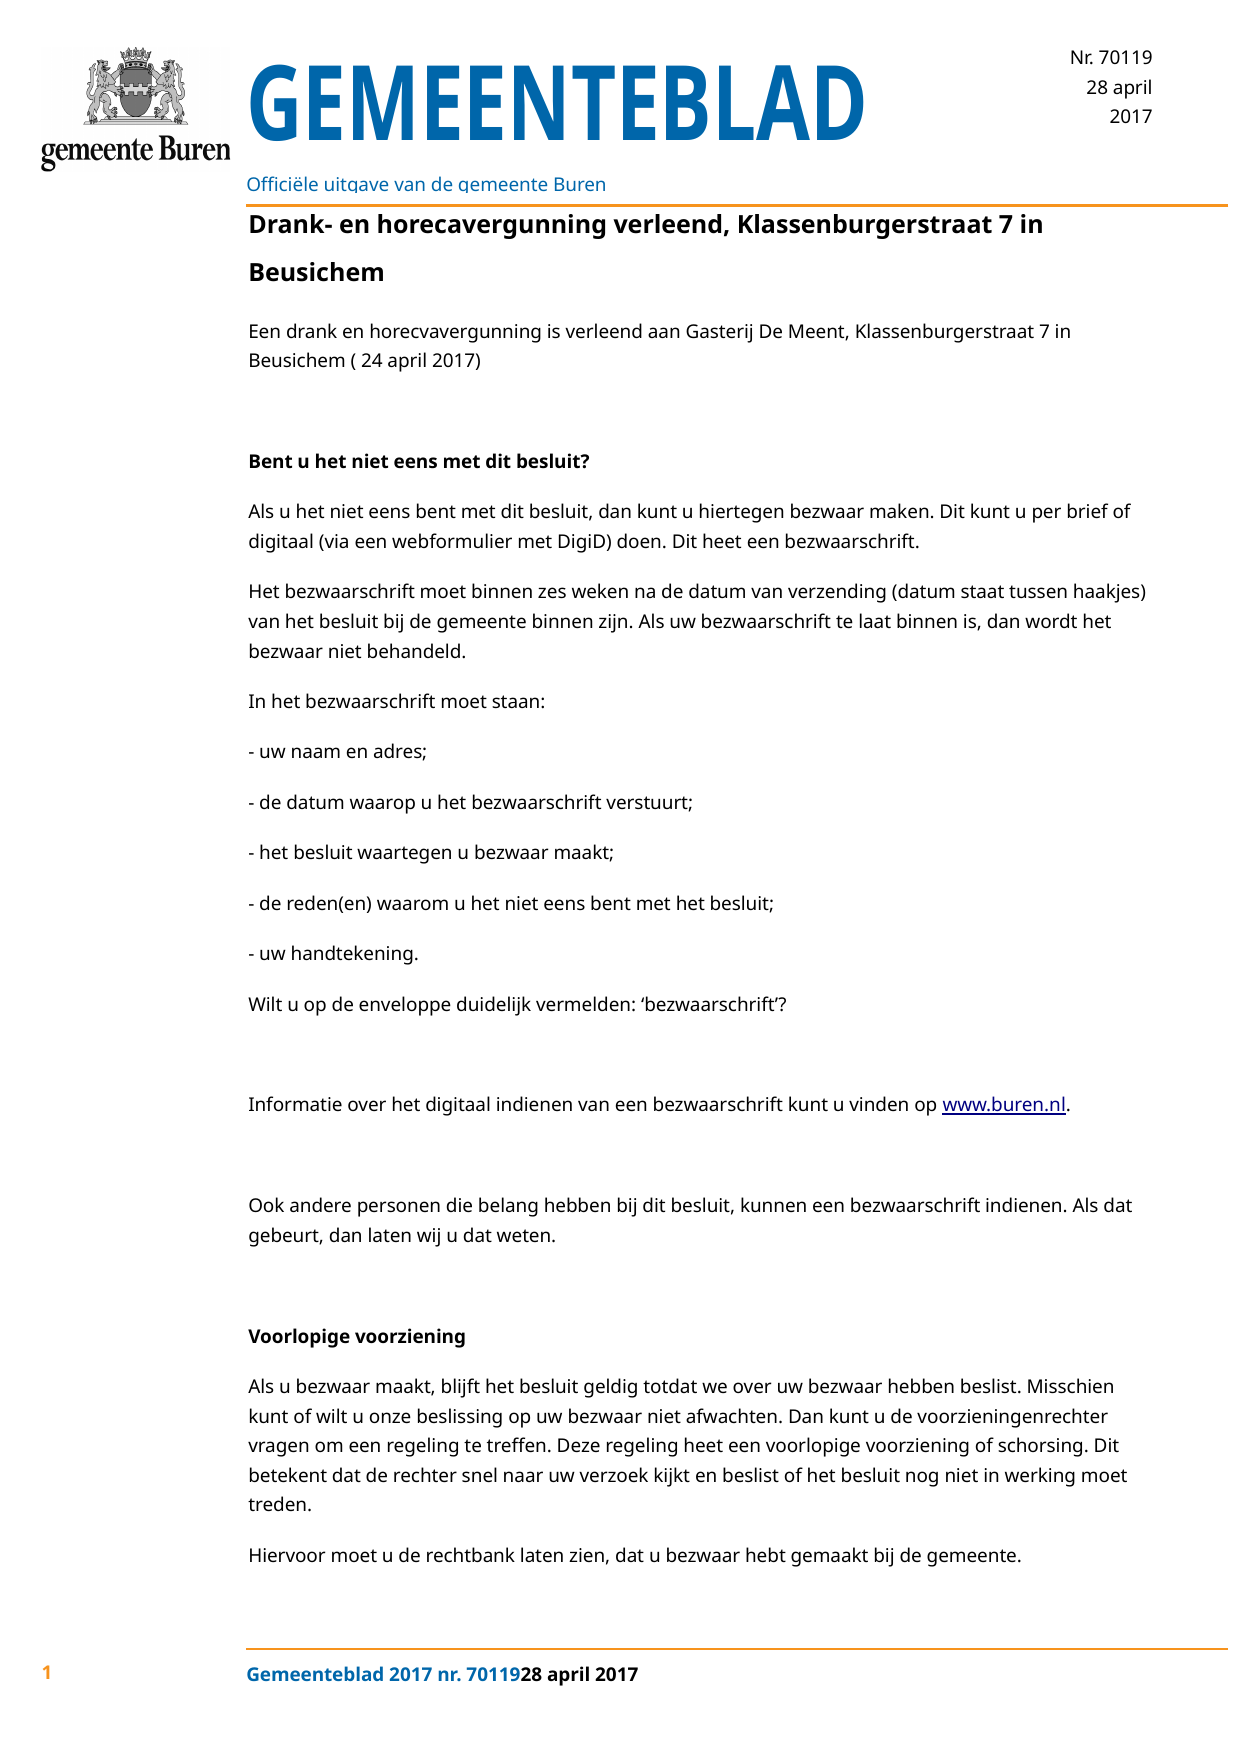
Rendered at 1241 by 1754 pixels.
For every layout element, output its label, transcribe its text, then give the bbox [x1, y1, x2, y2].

text Hiervoor moet u de rechtbank laten zien, dat u bezwaar hebt gemaakt bij de gemeente. [248, 1542, 1152, 1568]
text Wilt u op de enveloppe duidelijk vermelden: ‘bezwaarschrift’? [248, 991, 1152, 1017]
text - uw naam en adres; [248, 739, 1152, 764]
text Als u bezwaar maakt, blijft het besluit geldig totdat we over uw bezwaar hebben beslist. Misschien kunt of wilt u onze beslissing op uw bezwaar niet afwachten. Dan kunt u de voorzieningenrechter vragen om een regeling te treffen. Deze regeling heet een voorlopige voorziening of schorsing. Dit betekent dat de rechter snel naar uw verzoek kijkt en beslist of het besluit nog niet in werking moet treden. [248, 1373, 1152, 1517]
text In het bezwaarschrift moet staan: [248, 688, 1152, 714]
text Voorlopige voorziening [248, 1323, 1152, 1349]
text - het besluit waartegen u bezwaar maakt; [248, 839, 1152, 865]
text Ook andere personen die belang hebben bij dit besluit, kunnen een bezwaarschrift indienen. Als dat gebeurt, dan laten wij u dat weten. [248, 1192, 1152, 1248]
text Het bezwaarschrift moet binnen zes weken na de datum van verzending (datum staat tussen haakjes) van het besluit bij de gemeente binnen zijn. Als uw bezwaarschrift te laat binnen is, dan wordt het bezwaar niet behandeld. [248, 579, 1152, 664]
text Bent u het niet eens met dit besluit? [248, 448, 1152, 474]
text - uw handtekening. [248, 940, 1152, 966]
text Als u het niet eens bent met dit besluit, dan kunt u hiertegen bezwaar maken. Dit kunt u per brief of digitaal (via een webformulier met DigiD) doen. Dit heet een bezwaarschrift. [248, 499, 1152, 554]
text - de datum waarop u het bezwaarschrift verstuurt; [248, 789, 1152, 815]
picture [41, 47, 231, 172]
text Een drank en horecvavergunning is verleend aan Gasterij De Meent, Klassenburgerstraat 7 in Beusichem ( 24 april 2017) [248, 318, 1152, 373]
text - de reden(en) waarom u het niet eens bent met het besluit; [248, 890, 1152, 916]
text Drank- en horecavergunning verleend, Klassenburgerstraat 7 in Beusichem [248, 207, 1152, 288]
text Informatie over het digitaal indienen van een bezwaarschrift kunt u vinden op www.buren.nl. [248, 1092, 1152, 1117]
